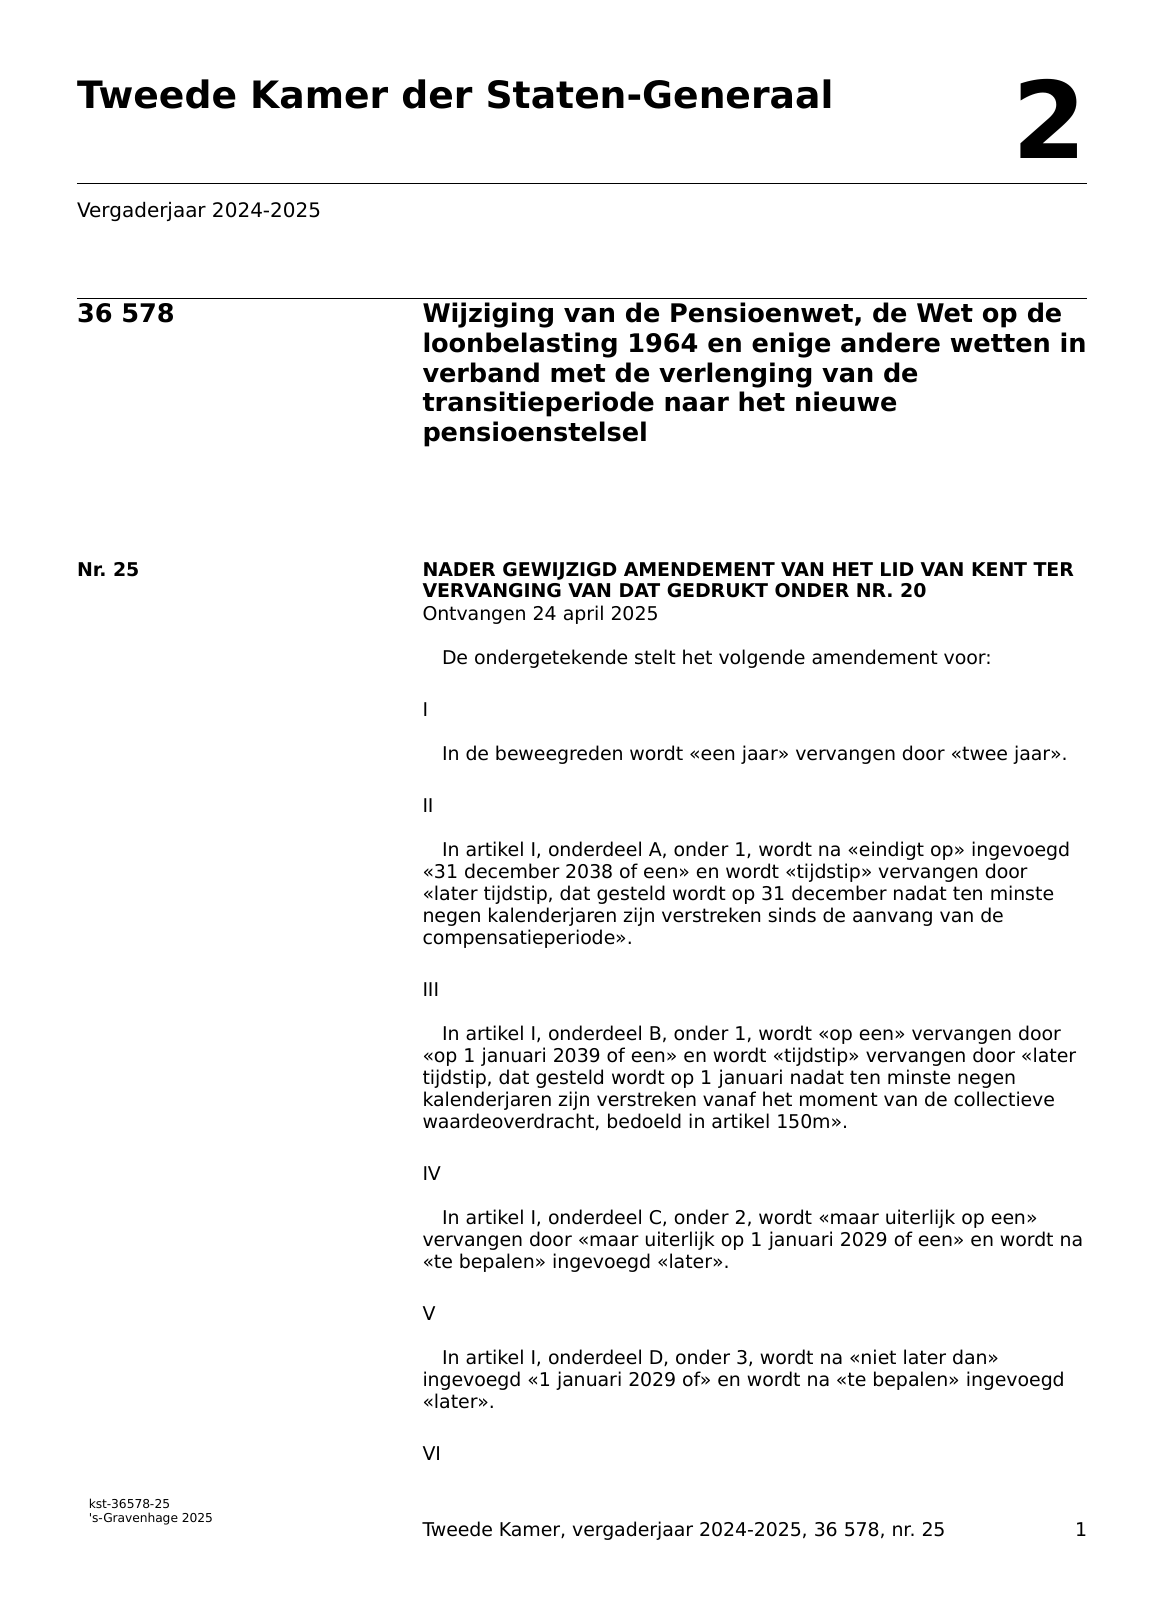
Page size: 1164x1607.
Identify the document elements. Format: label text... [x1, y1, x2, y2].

subtitle III [422, 979, 1087, 1001]
text 's-Gravenhage 2025 [88, 1511, 323, 1525]
subtitle Nr. 25 NADER GEWIJZIGD AMENDEMENT VAN HET LID VAN KENT TER VERVANGING VAN DAT GEDRUKT ONDER NR. 20 [77, 558, 1087, 602]
table_header Tweede Kamer der Staten-Generaal [77, 59, 886, 183]
table_cell Vergaderjaar 2024-2025 [77, 184, 1087, 298]
subtitle I [422, 698, 1087, 721]
text In artikel I, onderdeel C, onder 2, wordt «maar uiterlijk op een» vervangen door «maar uiterlijk op 1 januari 2029 of een» en wordt na «te bepalen» ingevoegd «later». [422, 1207, 1087, 1273]
subtitle 36 578 Wijziging van de Pensioenwet, de Wet op de loonbelasting 1964 en enige andere wetten in verband met de verlenging van de transitieperiode naar het nieuwe pensioenstelsel [77, 299, 1087, 447]
text kst-36578-25 [88, 1497, 323, 1511]
text In de beweegreden wordt «een jaar» vervangen door «twee jaar». [422, 743, 1087, 765]
subtitle IV [422, 1163, 1087, 1185]
subtitle V [422, 1303, 1087, 1325]
text Ontvangen 24 april 2025 [422, 602, 1087, 624]
text In artikel I, onderdeel D, onder 3, wordt na «niet later dan» ingevoegd «1 januari 2029 of» en wordt na «te bepalen» ingevoegd «later». [422, 1347, 1087, 1413]
subtitle II [422, 795, 1087, 817]
text De ondergetekende stelt het volgende amendement voor: [422, 647, 1087, 668]
text In artikel I, onderdeel B, onder 1, wordt «op een» vervangen door «op 1 januari 2039 of een» en wordt «tijdstip» vervangen door «later tijdstip, dat gesteld wordt op 1 januari nadat ten minste negen kalenderjaren zijn verstreken vanaf het moment van de collectieve waardeoverdracht, bedoeld in artikel 150m». [422, 1023, 1087, 1133]
subtitle VI [422, 1443, 1087, 1465]
table_header 2 [886, 59, 1087, 183]
text In artikel I, onderdeel A, onder 1, wordt na «eindigt op» ingevoegd «31 december 2038 of een» en wordt «tijdstip» vervangen door «later tijdstip, dat gesteld wordt op 31 december nadat ten minste negen kalenderjaren zijn verstreken sinds de aanvang van de compensatieperiode». [422, 839, 1087, 949]
